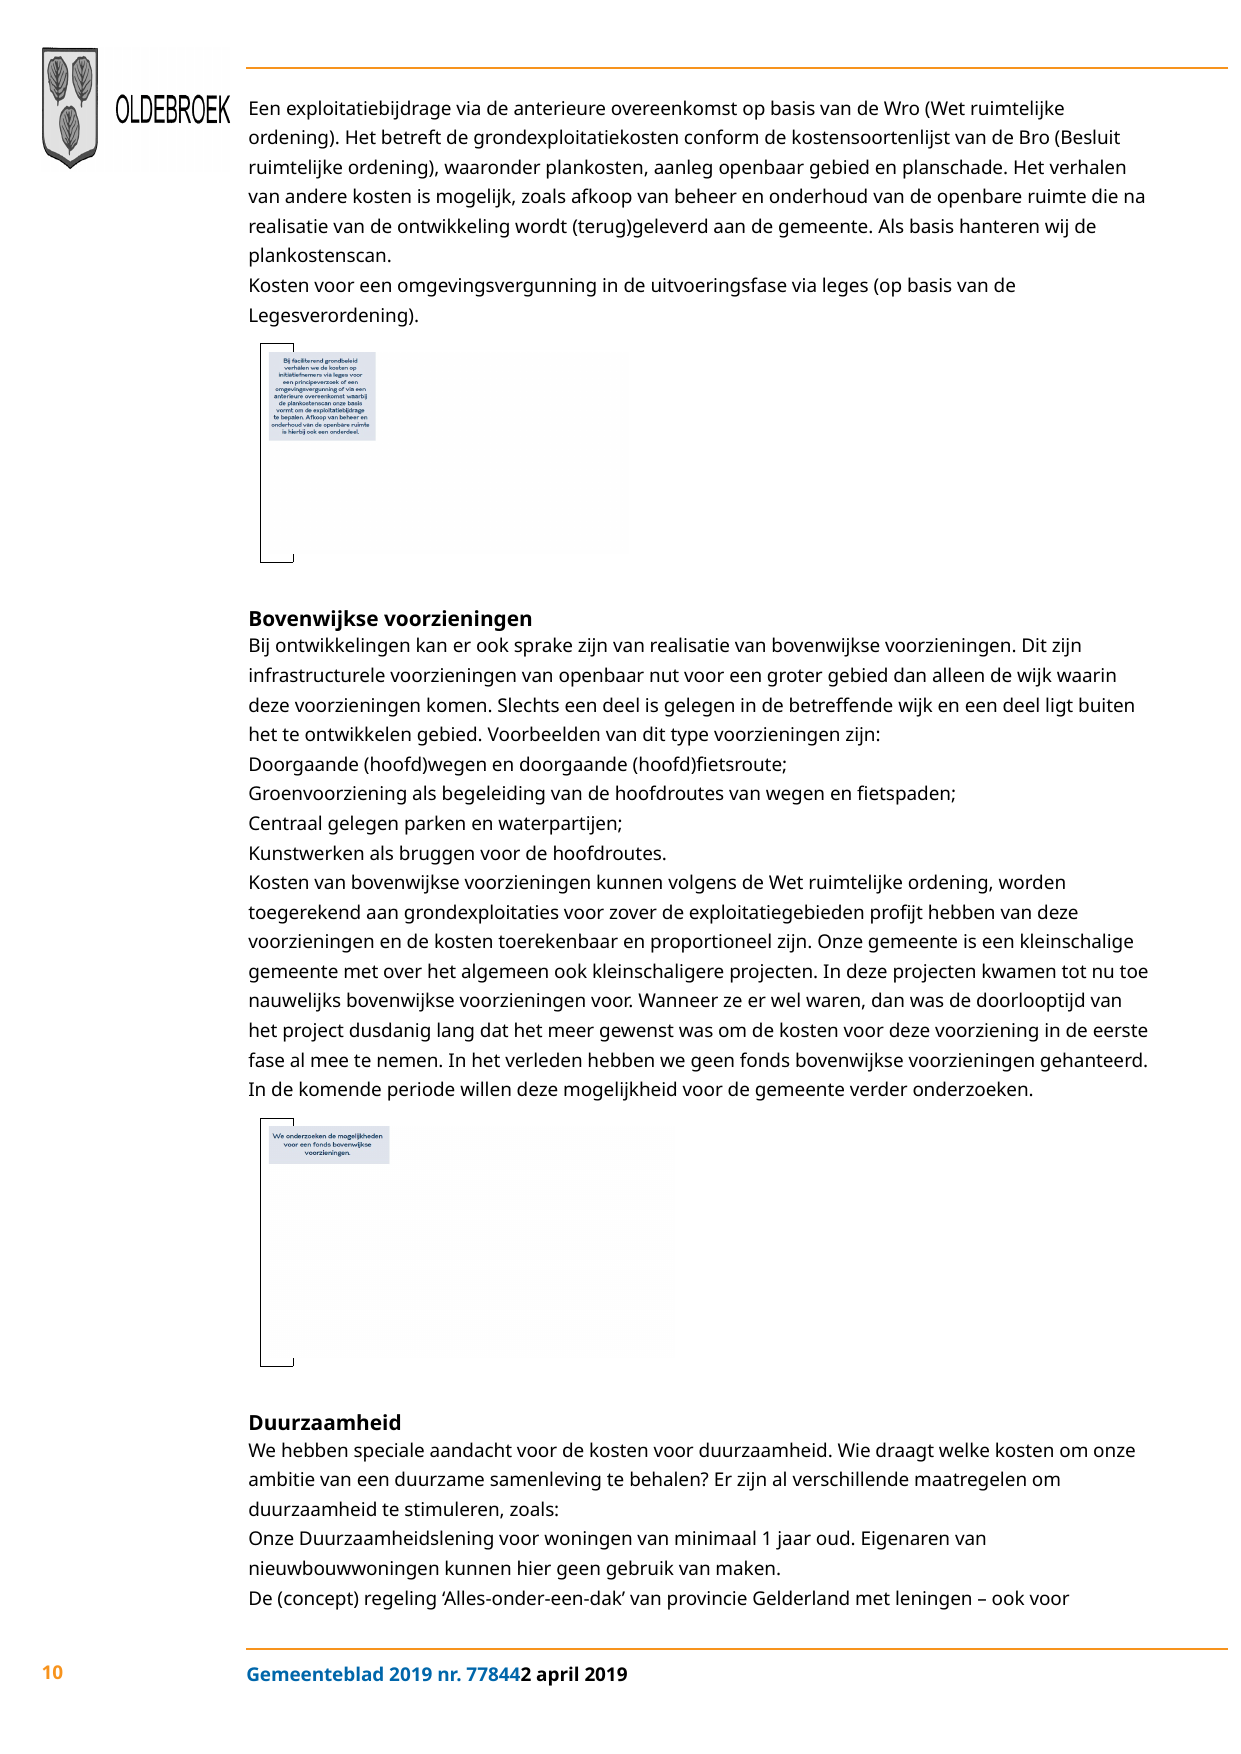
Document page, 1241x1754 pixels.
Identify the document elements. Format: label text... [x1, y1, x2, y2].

text Bovenwijkse voorzieningen [248, 604, 1152, 633]
text Kosten voor een omgevingsvergunning in de uitvoeringsfase via leges (op basis van de Legesverordening). [248, 272, 1152, 328]
text Groenvoorziening als begeleiding van de hoofdroutes van wegen en fietspaden; [248, 781, 1152, 806]
text Een exploitatiebijdrage via de anterieure overeenkomst op basis van de Wro (Wet ruimtelijke ordening). Het betreft de grondexploitatiekosten conform de kostensoortenlijst van de Bro (Besluit ruimtelijke ordening), waaronder plankosten, aanleg openbaar gebied en planschade. Het verhalen van andere kosten is mogelijk, zoals afkoop van beheer en onderhoud van de openbare ruimte die na realisatie van de ontwikkeling wordt (terug)geleverd aan de gemeente. Als basis hanteren wij de plankostenscan. [248, 95, 1152, 268]
picture [268, 352, 629, 554]
text Centraal gelegen parken en waterpartijen; [248, 810, 1152, 836]
text Onze Duurzaamheidslening voor woningen van minimaal 1 jaar oud. Eigenaren van nieuwbouwwoningen kunnen hier geen gebruik van maken. [248, 1526, 1152, 1581]
text Bij ontwikkelingen kan er ook sprake zijn van realisatie van bovenwijkse voorzieningen. Dit zijn infrastructurele voorzieningen van openbaar nut voor een groter gebied dan alleen de wijk waarin deze voorzieningen komen. Slechts een deel is gelegen in de betreffende wijk en een deel ligt buiten het te ontwikkelen gebied. Voorbeelden van dit type voorzieningen zijn: [248, 633, 1152, 747]
text Duurzaamheid [248, 1408, 1152, 1437]
picture [268, 1126, 675, 1358]
text Doorgaande (hoofd)wegen en doorgaande (hoofd)fietsroute; [248, 751, 1152, 777]
text Kosten van bovenwijkse voorzieningen kunnen volgens de Wet ruimtelijke ordening, worden toegerekend aan grondexploitaties voor zover de exploitatiegebieden profijt hebben van deze voorzieningen en de kosten toerekenbaar en proportioneel zijn. Onze gemeente is een kleinschalige gemeente met over het algemeen ook kleinschaligere projecten. In deze projecten kwamen tot nu toe nauwelijks bovenwijkse voorzieningen voor. Wanneer ze er wel waren, dan was de doorlooptijd van het project dusdanig lang dat het meer gewenst was om de kosten voor deze voorziening in de eerste fase al mee te nemen. In het verleden hebben we geen fonds bovenwijkse voorzieningen gehanteerd. In de komende periode willen deze mogelijkheid voor de gemeente verder onderzoeken. [248, 869, 1152, 1102]
text We hebben speciale aandacht voor de kosten voor duurzaamheid. Wie draagt welke kosten om onze ambitie van een duurzame samenleving te behalen? Er zijn al verschillende maatregelen om duurzaamheid te stimuleren, zoals: [248, 1437, 1152, 1522]
text Kunstwerken als bruggen voor de hoofdroutes. [248, 840, 1152, 866]
picture [41, 47, 231, 172]
text De (concept) regeling ‘Alles-onder-een-dak’ van provincie Gelderland met leningen – ook voor [248, 1585, 1152, 1610]
